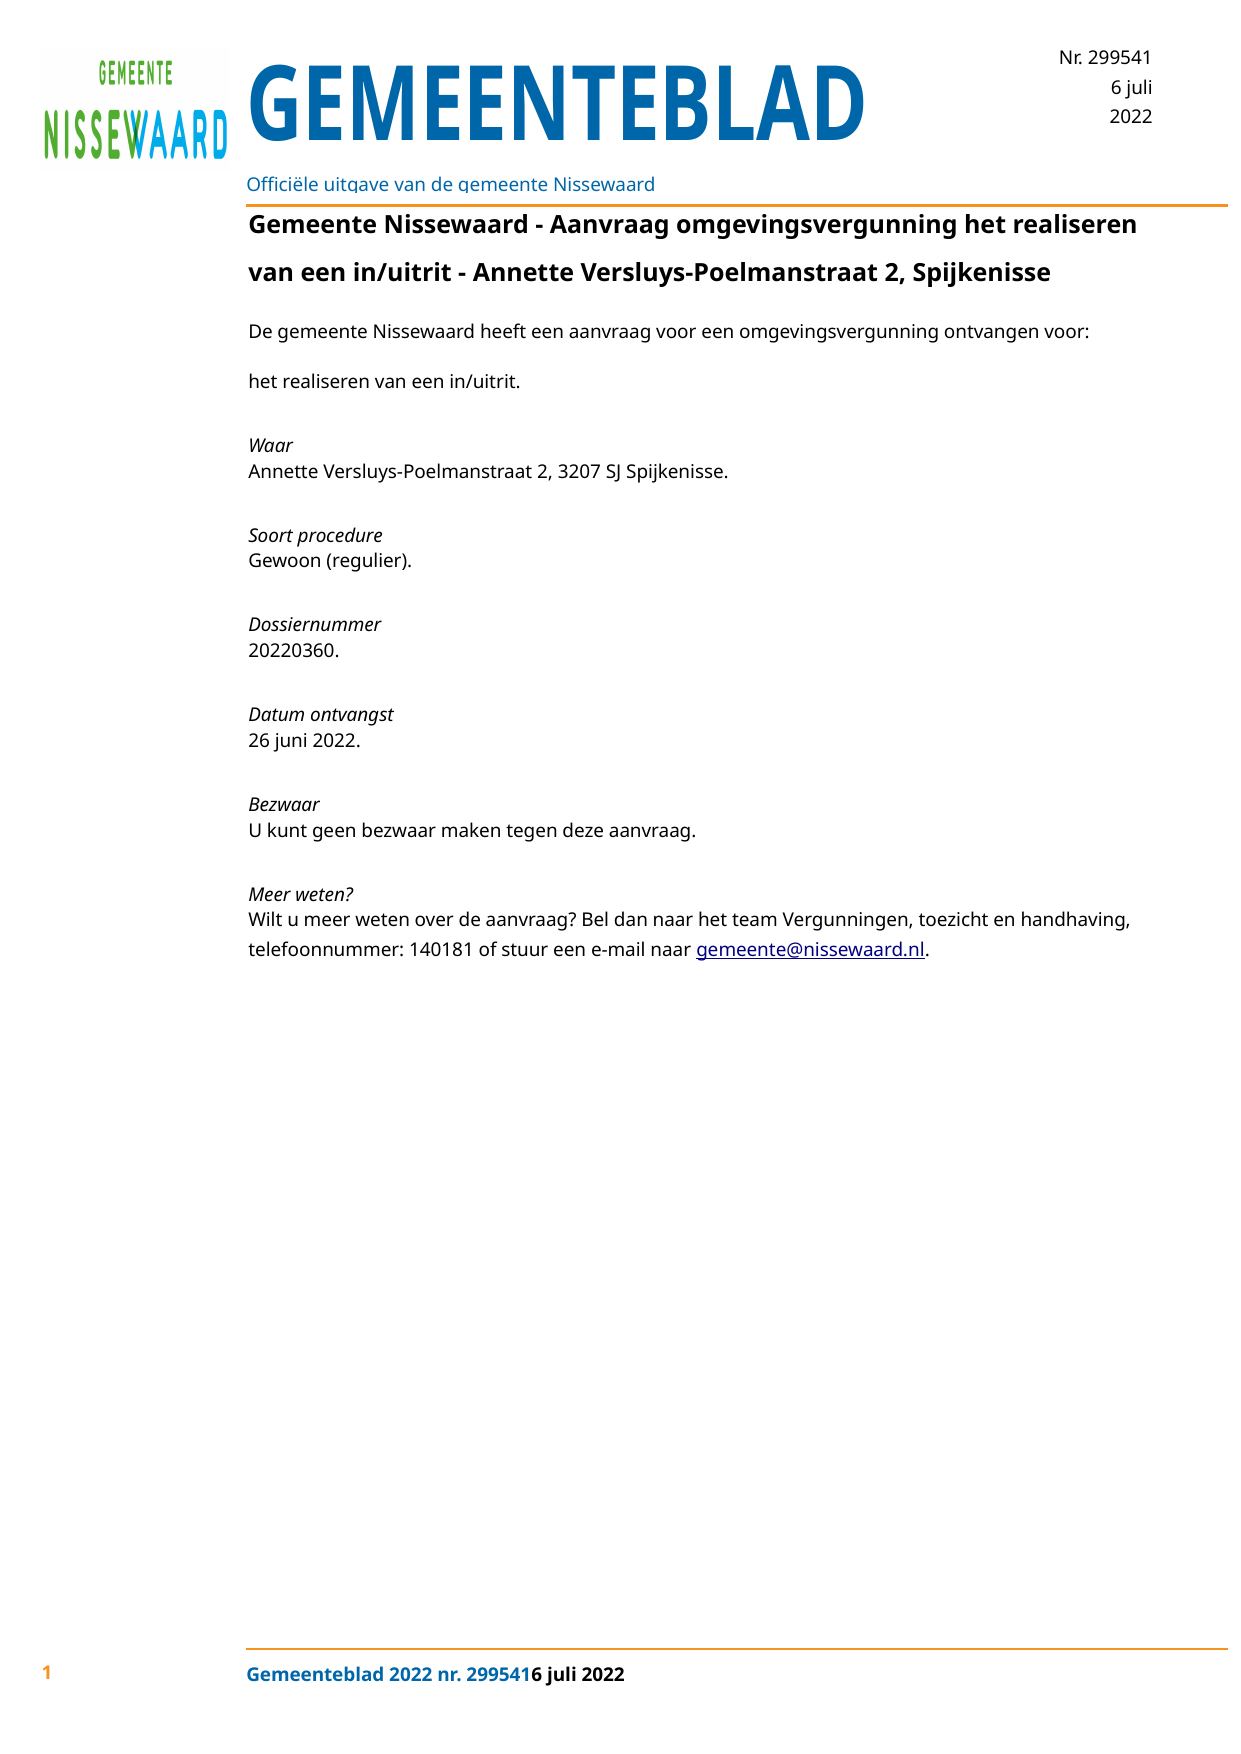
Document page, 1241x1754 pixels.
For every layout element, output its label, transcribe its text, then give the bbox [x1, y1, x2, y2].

text 20220360. [248, 637, 1152, 663]
text Gemeente Nissewaard - Aanvraag omgevingsvergunning het realiseren van een in/uitrit - Annette Versluys-Poelmanstraat 2, Spijkenisse [248, 207, 1152, 288]
text De gemeente Nissewaard heeft een aanvraag voor een omgevingsvergunning ontvangen voor: [248, 318, 1152, 344]
text Dossiernummer [248, 612, 1152, 637]
text Waar [248, 432, 1152, 458]
text Annette Versluys-Poelmanstraat 2, 3207 SJ Spijkenisse. [248, 458, 1152, 484]
text 26 juni 2022. [248, 727, 1152, 753]
text Meer weten? [248, 881, 1152, 906]
text Datum ontvangst [248, 701, 1152, 727]
text U kunt geen bezwaar maken tegen deze aanvraag. [248, 817, 1152, 842]
text Bezwaar [248, 791, 1152, 817]
text Gewoon (regulier). [248, 548, 1152, 573]
picture [41, 47, 231, 172]
text Wilt u meer weten over de aanvraag? Bel dan naar het team Vergunningen, toezicht en handhaving, telefoonnummer: 140181 of stuur een e-mail naar gemeente@nissewaard.nl. [248, 906, 1152, 962]
text het realiseren van een in/uitrit. [248, 368, 1152, 394]
text Soort procedure [248, 522, 1152, 548]
